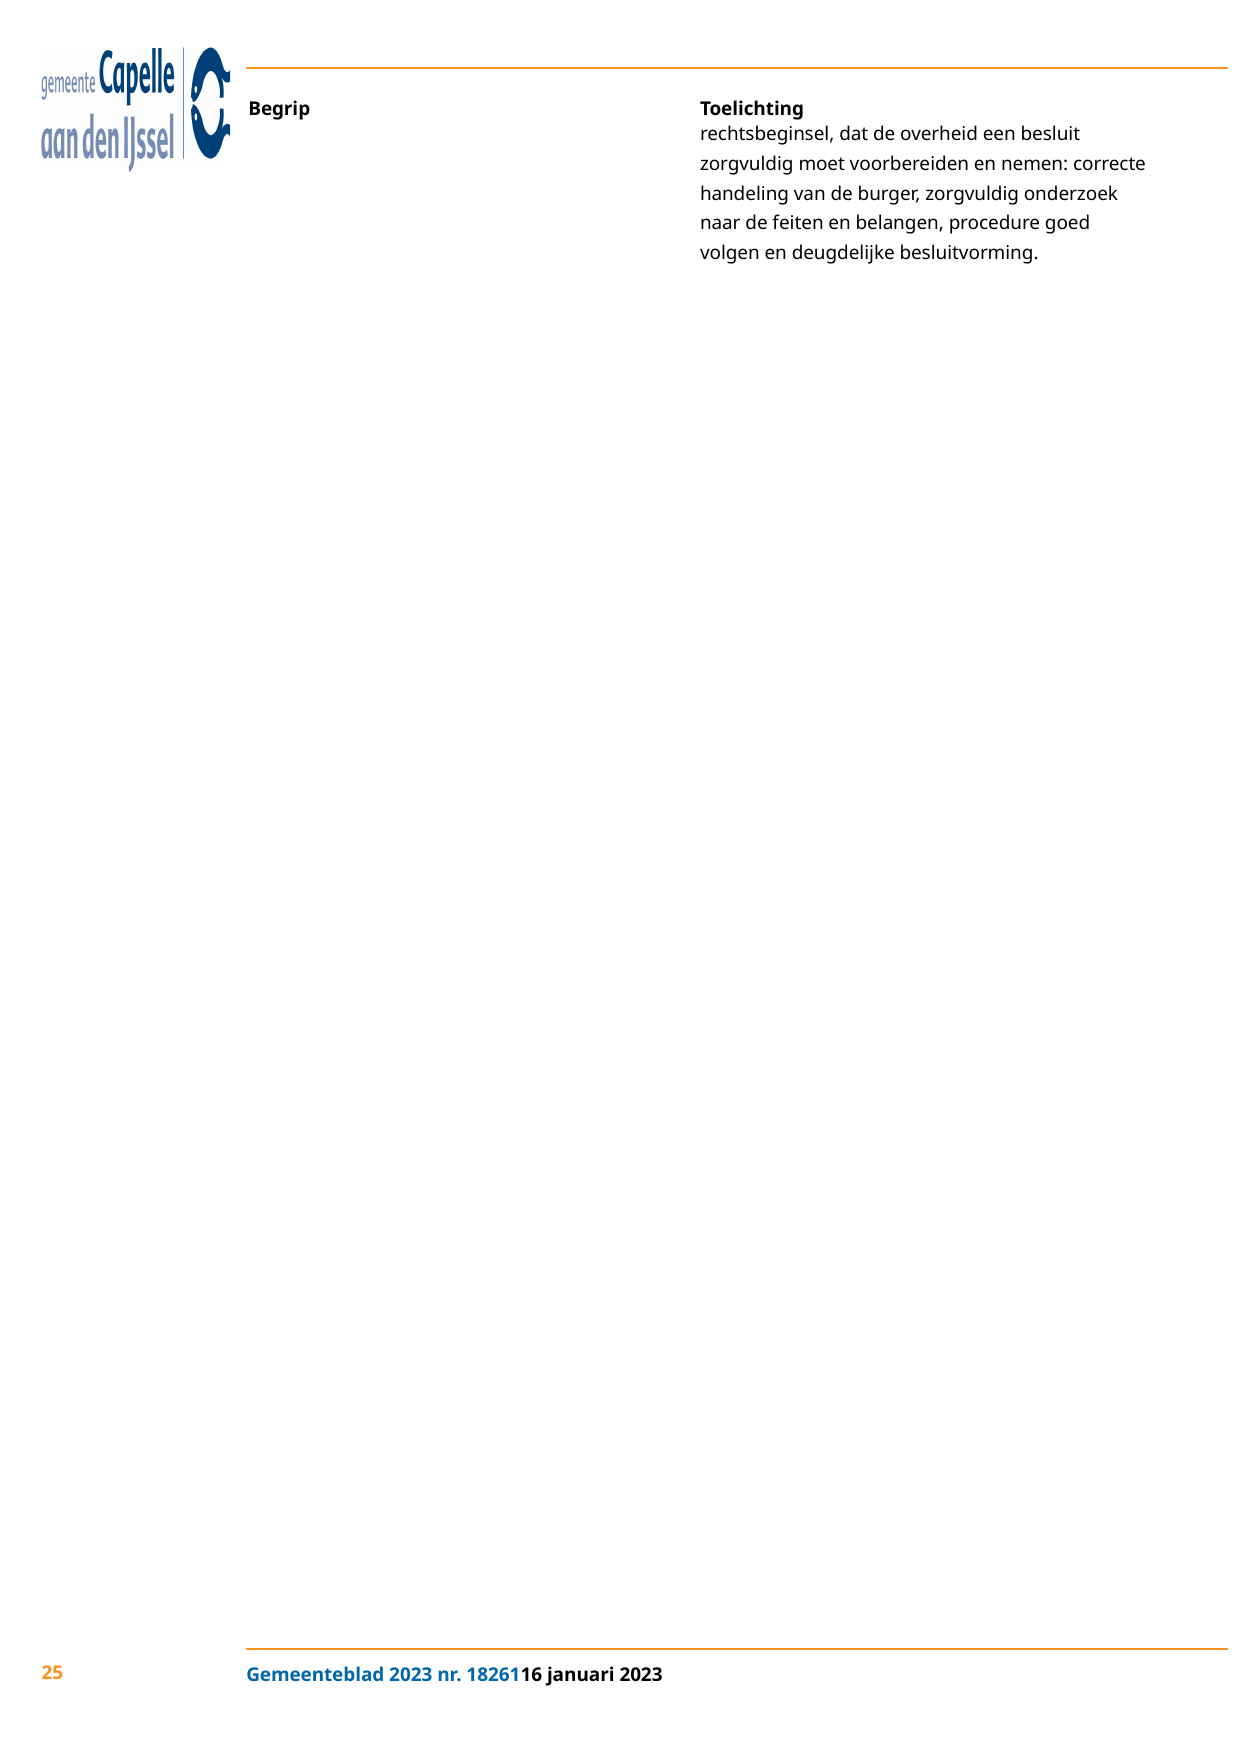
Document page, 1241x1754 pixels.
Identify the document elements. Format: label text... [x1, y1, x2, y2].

table_header Toelichting [700, 95, 1152, 121]
table_cell [248, 121, 700, 264]
table_header Begrip [248, 95, 700, 121]
table_cell rechtsbeginsel, dat de overheid een besluit zorgvuldig moet voorbereiden en nemen: correcte handeling van de burger, zorgvuldig onderzoek naar de feiten en belangen, procedure goed volgen en deugdelijke besluitvorming. [700, 121, 1152, 264]
picture [41, 47, 231, 172]
